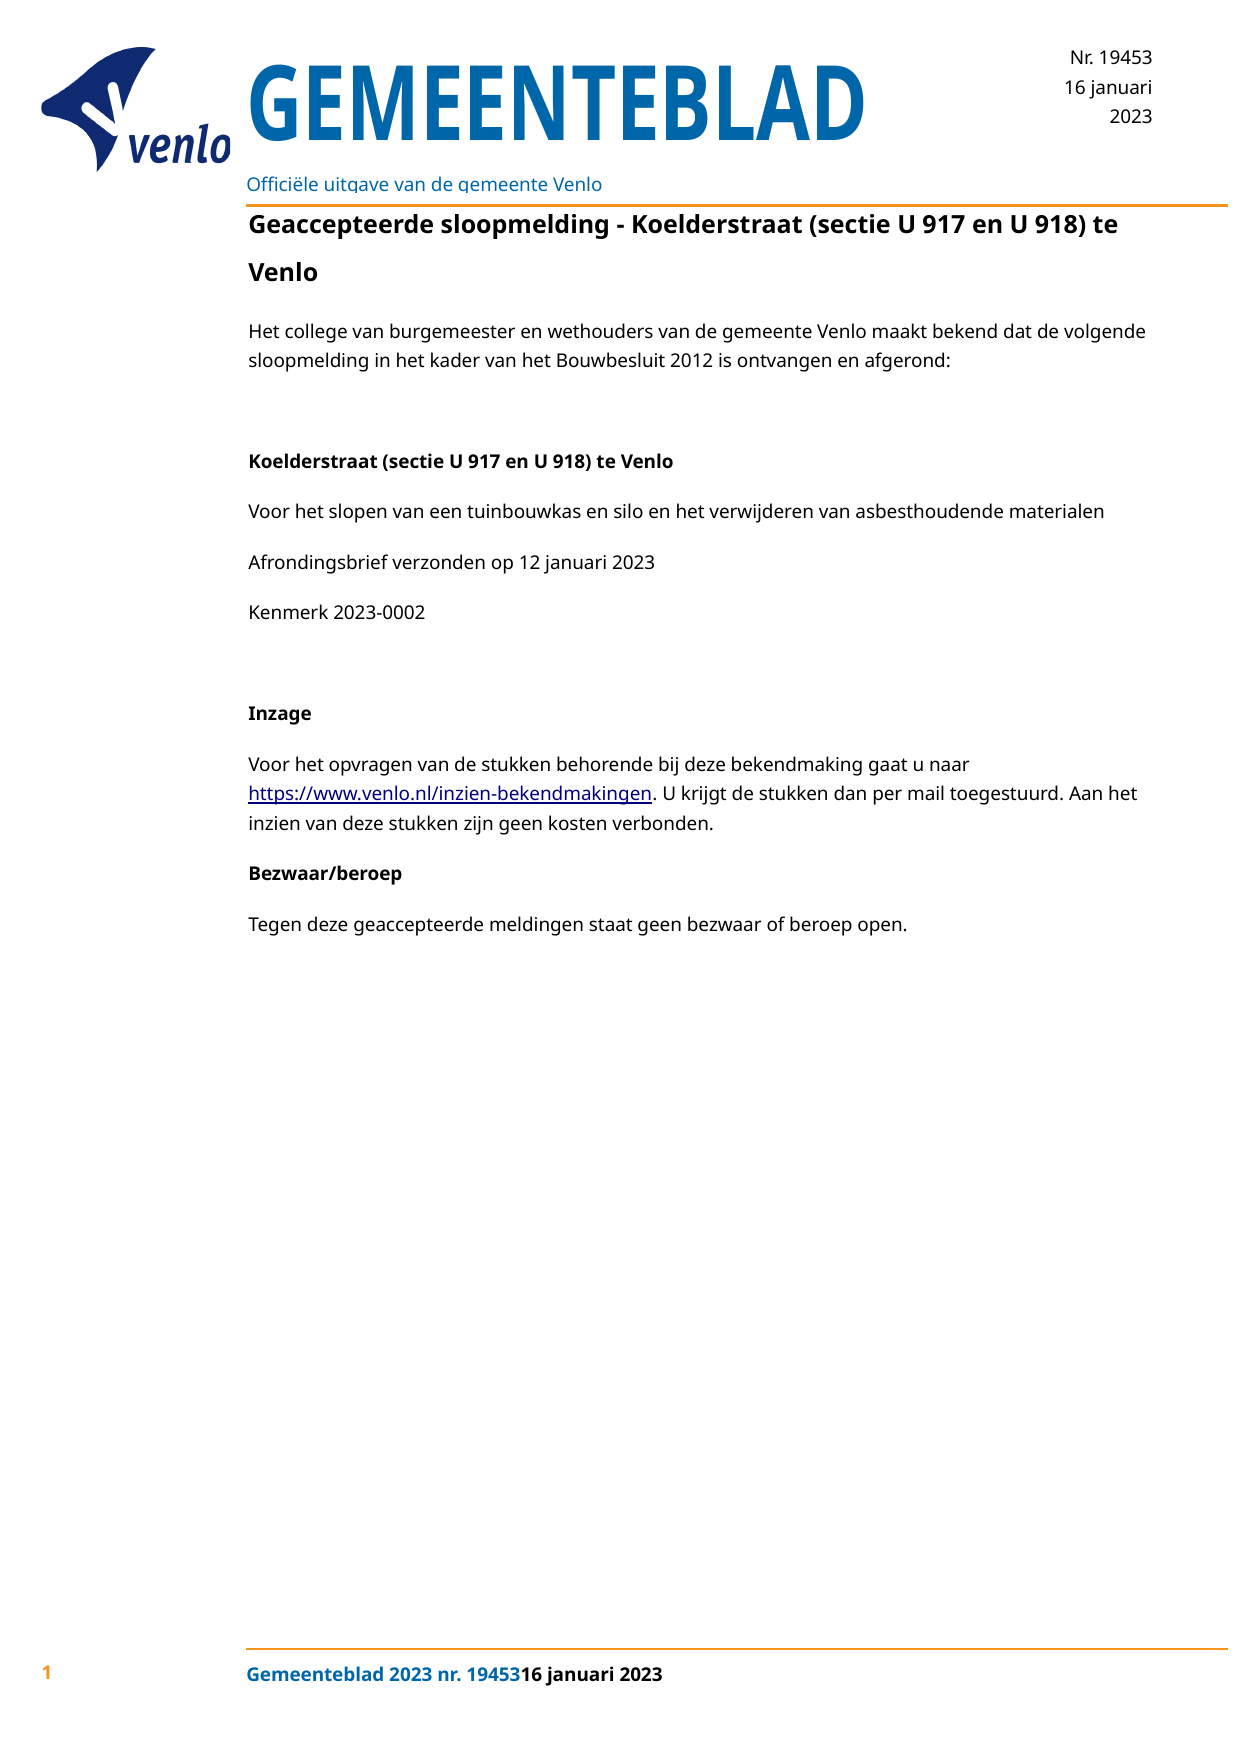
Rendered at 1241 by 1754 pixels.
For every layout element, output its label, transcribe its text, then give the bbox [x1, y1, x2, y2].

text Tegen deze geaccepteerde meldingen staat geen bezwaar of beroep open. [248, 911, 1152, 937]
text Geaccepteerde sloopmelding - Koelderstraat (sectie U 917 en U 918) te Venlo [248, 207, 1152, 288]
text Voor het slopen van een tuinbouwkas en silo en het verwijderen van asbesthoudende materialen [248, 499, 1152, 524]
text Afrondingsbrief verzonden op 12 januari 2023 [248, 549, 1152, 575]
text Bezwaar/beroep [248, 860, 1152, 886]
text Koelderstraat (sectie U 917 en U 918) te Venlo [248, 448, 1152, 474]
text Het college van burgemeester en wethouders van de gemeente Venlo maakt bekend dat de volgende sloopmelding in het kader van het Bouwbesluit 2012 is ontvangen en afgerond: [248, 318, 1152, 373]
text Inzage [248, 700, 1152, 726]
text Kenmerk 2023-0002 [248, 599, 1152, 625]
text Voor het opvragen van de stukken behorende bij deze bekendmaking gaat u naar https://www.venlo.nl/inzien-bekendmakingen. U krijgt de stukken dan per mail toegestuurd. Aan het inzien van deze stukken zijn geen kosten verbonden. [248, 751, 1152, 836]
picture [41, 47, 231, 172]
